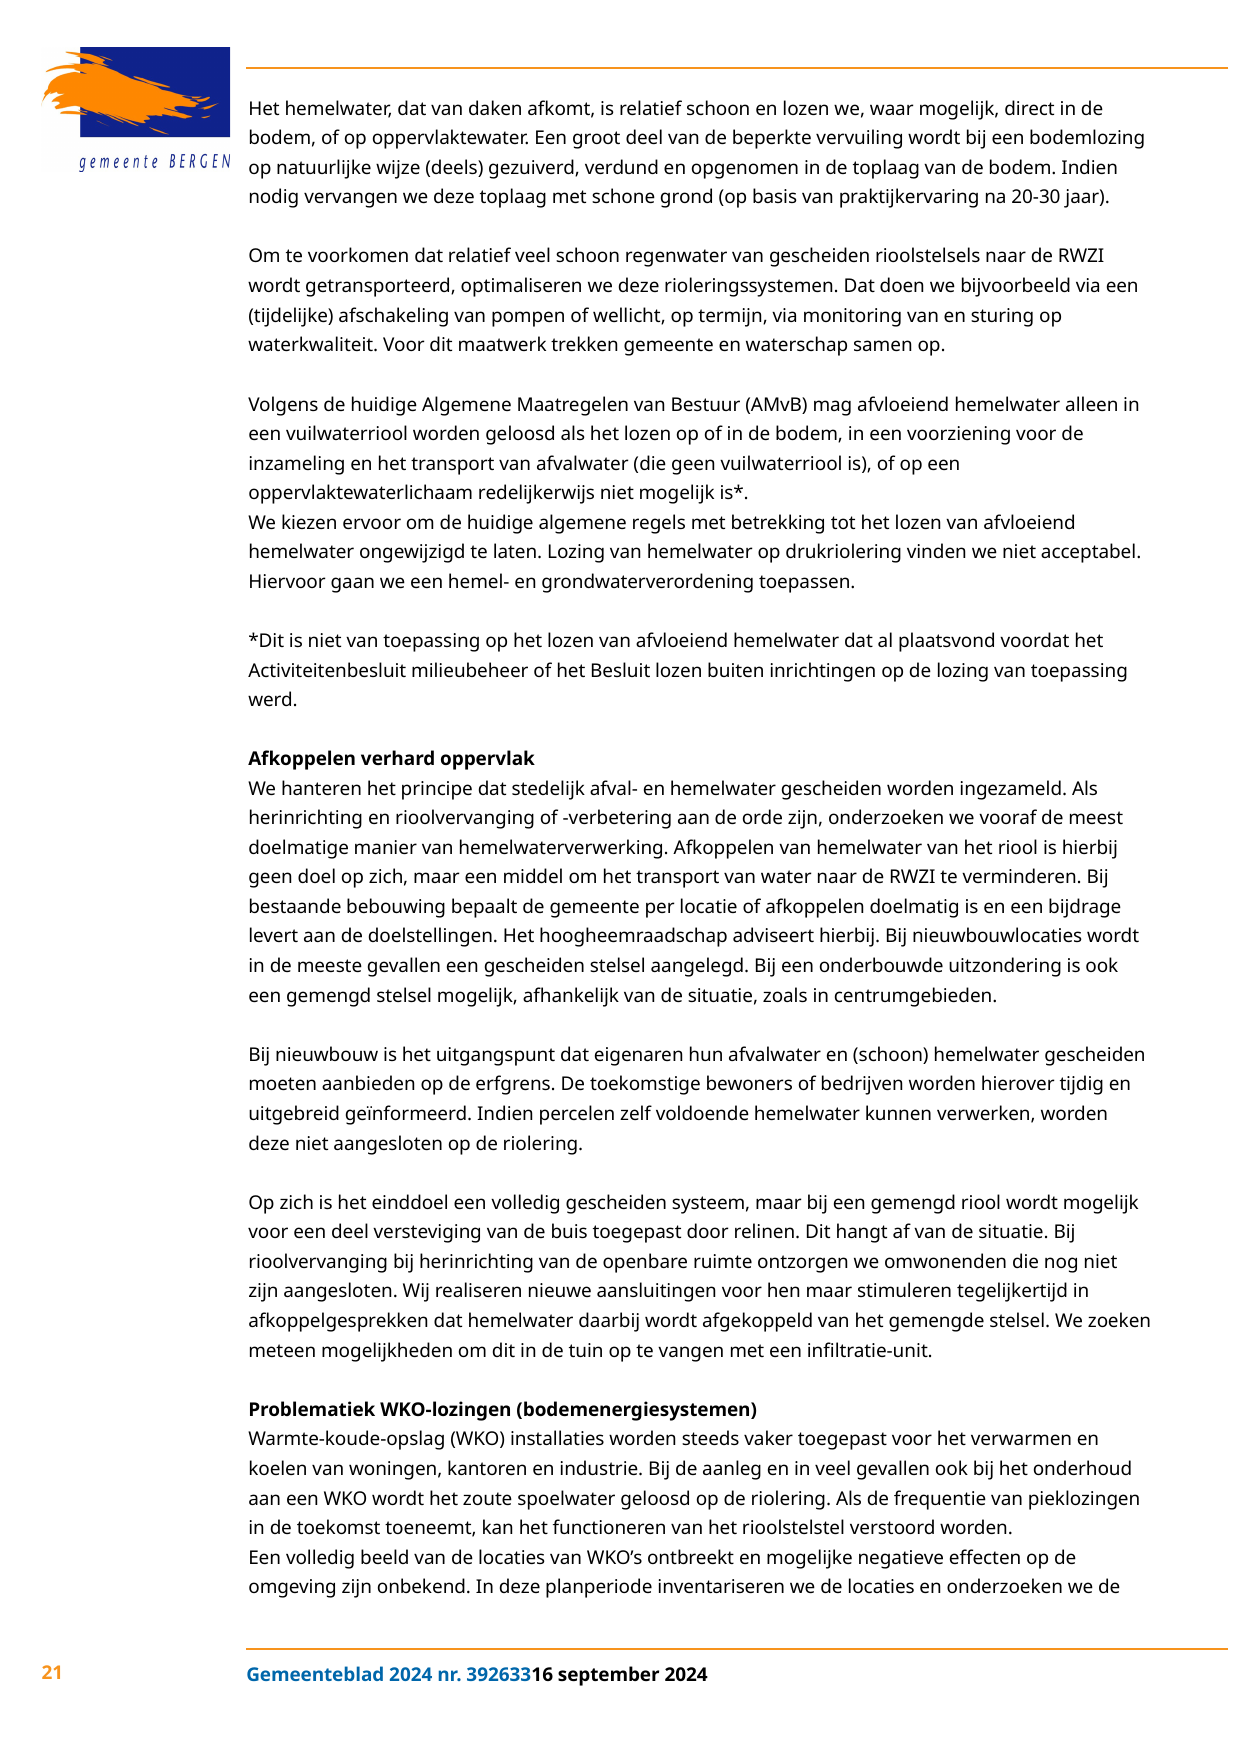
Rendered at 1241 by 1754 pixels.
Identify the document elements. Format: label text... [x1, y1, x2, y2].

table_header Volgens de huidige Algemene Maatregelen van Bestuur (AMvB) mag afvloeiend hemelwater alleen in een vuilwaterriool worden geloosd als het lozen op of in de bodem, in een voorziening voor de inzameling en het transport van afvalwater (die geen vuilwaterriool is), of op een oppervlaktewaterlichaam redelijkerwijs niet mogelijk is*. We kiezen ervoor om de huidige algemene regels met betrekking tot het lozen van afvloeiend hemelwater ongewijzigd te laten. Lozing van hemelwater op drukriolering vinden we niet acceptabel. Hiervoor gaan we een hemel- en grondwaterverordening toepassen. *Dit is niet van toepassing op het lozen van afvloeiend hemelwater dat al plaatsvond voordat het Activiteitenbesluit milieubeheer of het Besluit lozen buiten inrichtingen op de lozing van toepassing werd. [248, 391, 1152, 712]
text Problematiek WKO-lozingen (bodemenergiesystemen) [248, 1396, 1152, 1422]
text Bij nieuwbouw is het uitgangspunt dat eigenaren hun afvalwater en (schoon) hemelwater gescheiden moeten aanbieden op de erfgrens. De toekomstige bewoners of bedrijven worden hierover tijdig en uitgebreid geïnformeerd. Indien percelen zelf voldoende hemelwater kunnen verwerken, worden deze niet aangesloten op de riolering. [248, 1041, 1152, 1155]
text Om te voorkomen dat relatief veel schoon regenwater van gescheiden rioolstelsels naar de RWZI wordt getransporteerd, optimaliseren we deze rioleringssystemen. Dat doen we bijvoorbeeld via een (tijdelijke) afschakeling van pompen of wellicht, op termijn, via monitoring van en sturing op waterkwaliteit. Voor dit maatwerk trekken gemeente en waterschap samen op. [248, 243, 1152, 357]
text Afkoppelen verhard oppervlak [248, 745, 1152, 771]
text Een volledig beeld van de locaties van WKO’s ontbreekt en mogelijke negatieve effecten op de omgeving zijn onbekend. In deze planperiode inventariseren we de locaties en onderzoeken we de [248, 1544, 1152, 1599]
text We hanteren het principe dat stedelijk afval- en hemelwater gescheiden worden ingezameld. Als herinrichting en rioolvervanging of -verbetering aan de orde zijn, onderzoeken we vooraf de meest doelmatige manier van hemelwaterverwerking. Afkoppelen van hemelwater van het riool is hierbij geen doel op zich, maar een middel om het transport van water naar de RWZI te verminderen. Bij bestaande bebouwing bepaalt de gemeente per locatie of afkoppelen doelmatig is en een bijdrage levert aan de doelstellingen. Het hoogheemraadschap adviseert hierbij. Bij nieuwbouwlocaties wordt in de meeste gevallen een gescheiden stelsel aangelegd. Bij een onderbouwde uitzondering is ook een gemengd stelsel mogelijk, afhankelijk van de situatie, zoals in centrumgebieden. [248, 775, 1152, 1007]
text Het hemelwater, dat van daken afkomt, is relatief schoon en lozen we, waar mogelijk, direct in de bodem, of op oppervlaktewater. Een groot deel van de beperkte vervuiling wordt bij een bodemlozing op natuurlijke wijze (deels) gezuiverd, verdund en opgenomen in de toplaag van de bodem. Indien nodig vervangen we deze toplaag met schone grond (op basis van praktijkervaring na 20-30 jaar). [248, 95, 1152, 209]
text Warmte-koude-opslag (WKO) installaties worden steeds vaker toegepast voor het verwarmen en koelen van woningen, kantoren en industrie. Bij de aanleg en in veel gevallen ook bij het onderhoud aan een WKO wordt het zoute spoelwater geloosd op de riolering. Als de frequentie van pieklozingen in de toekomst toeneemt, kan het functioneren van het rioolstelstel verstoord worden. [248, 1426, 1152, 1540]
text Op zich is het einddoel een volledig gescheiden systeem, maar bij een gemengd riool wordt mogelijk voor een deel versteviging van de buis toegepast door relinen. Dit hangt af van de situatie. Bij rioolvervanging bij herinrichting van de openbare ruimte ontzorgen we omwonenden die nog niet zijn aangesloten. Wij realiseren nieuwe aansluitingen voor hen maar stimuleren tegelijkertijd in afkoppelgesprekken dat hemelwater daarbij wordt afgekoppeld van het gemengde stelsel. We zoeken meteen mogelijkheden om dit in de tuin op te vangen met een infiltratie-unit. [248, 1189, 1152, 1362]
picture [41, 47, 231, 172]
